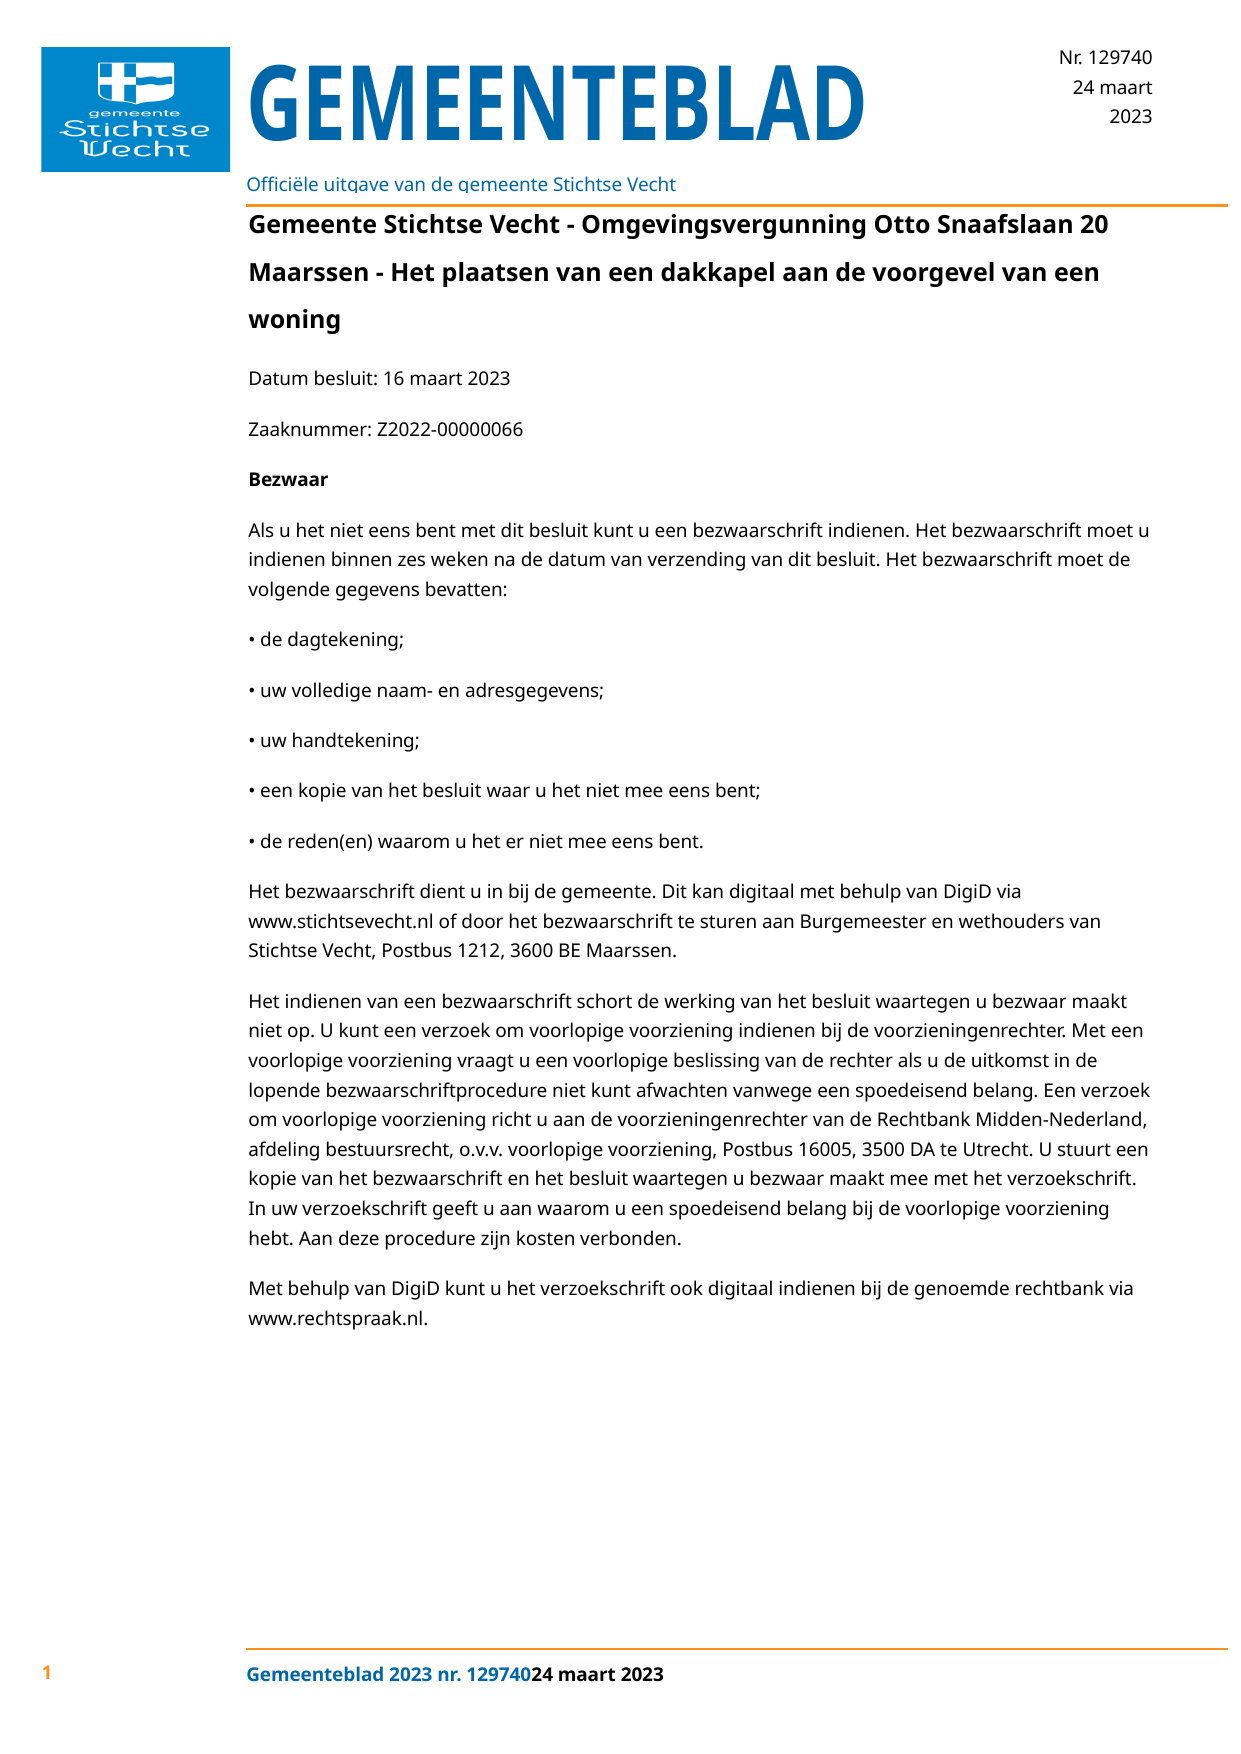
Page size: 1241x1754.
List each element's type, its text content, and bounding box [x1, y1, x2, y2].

text Datum besluit: 16 maart 2023 [248, 366, 1152, 391]
text Gemeente Stichtse Vecht - Omgevingsvergunning Otto Snaafslaan 20 Maarssen - Het plaatsen van een dakkapel aan de voorgevel van een woning [248, 207, 1152, 336]
text Het indienen van een bezwaarschrift schort de werking van het besluit waartegen u bezwaar maakt niet op. U kunt een verzoek om voorlopige voorziening indienen bij de voorzieningenrechter. Met een voorlopige voorziening vraagt u een voorlopige beslissing van de rechter als u de uitkomst in de lopende bezwaarschriftprocedure niet kunt afwachten vanwege een spoedeisend belang. Een verzoek om voorlopige voorziening richt u aan de voorzieningenrechter van de Rechtbank Midden-Nederland, afdeling bestuursrecht, o.v.v. voorlopige voorziening, Postbus 16005, 3500 DA te Utrecht. U stuurt een kopie van het bezwaarschrift en het besluit waartegen u bezwaar maakt mee met het verzoekschrift. In uw verzoekschrift geeft u aan waarom u een spoedeisend belang bij de voorlopige voorziening hebt. Aan deze procedure zijn kosten verbonden. [248, 988, 1152, 1250]
text • uw handtekening; [248, 727, 1152, 753]
text • de dagtekening; [248, 626, 1152, 652]
text • uw volledige naam- en adresgegevens; [248, 677, 1152, 702]
text • een kopie van het besluit waar u het niet mee eens bent; [248, 778, 1152, 803]
picture [137, 63, 174, 103]
text Als u het niet eens bent met dit besluit kunt u een bezwaarschrift indienen. Het bezwaarschrift moet u indienen binnen zes weken na de datum van verzending van dit besluit. Het bezwaarschrift moet de volgende gegevens bevatten: [248, 517, 1152, 602]
picture [99, 63, 135, 101]
text • de reden(en) waarom u het er niet mee eens bent. [248, 828, 1152, 854]
text Het bezwaarschrift dient u in bij de gemeente. Dit kan digitaal met behulp van DigiD via www.stichtsevecht.nl of door het bezwaarschrift te sturen aan Burgemeester en wethouders van Stichtse Vecht, Postbus 1212, 3600 BE Maarssen. [248, 878, 1152, 963]
text Zaaknummer: Z2022-00000066 [248, 416, 1152, 442]
text Met behulp van DigiD kunt u het verzoekschrift ook digitaal indienen bij de genoemde rechtbank via www.rechtspraak.nl. [248, 1275, 1152, 1330]
text Bezwaar [248, 466, 1152, 492]
